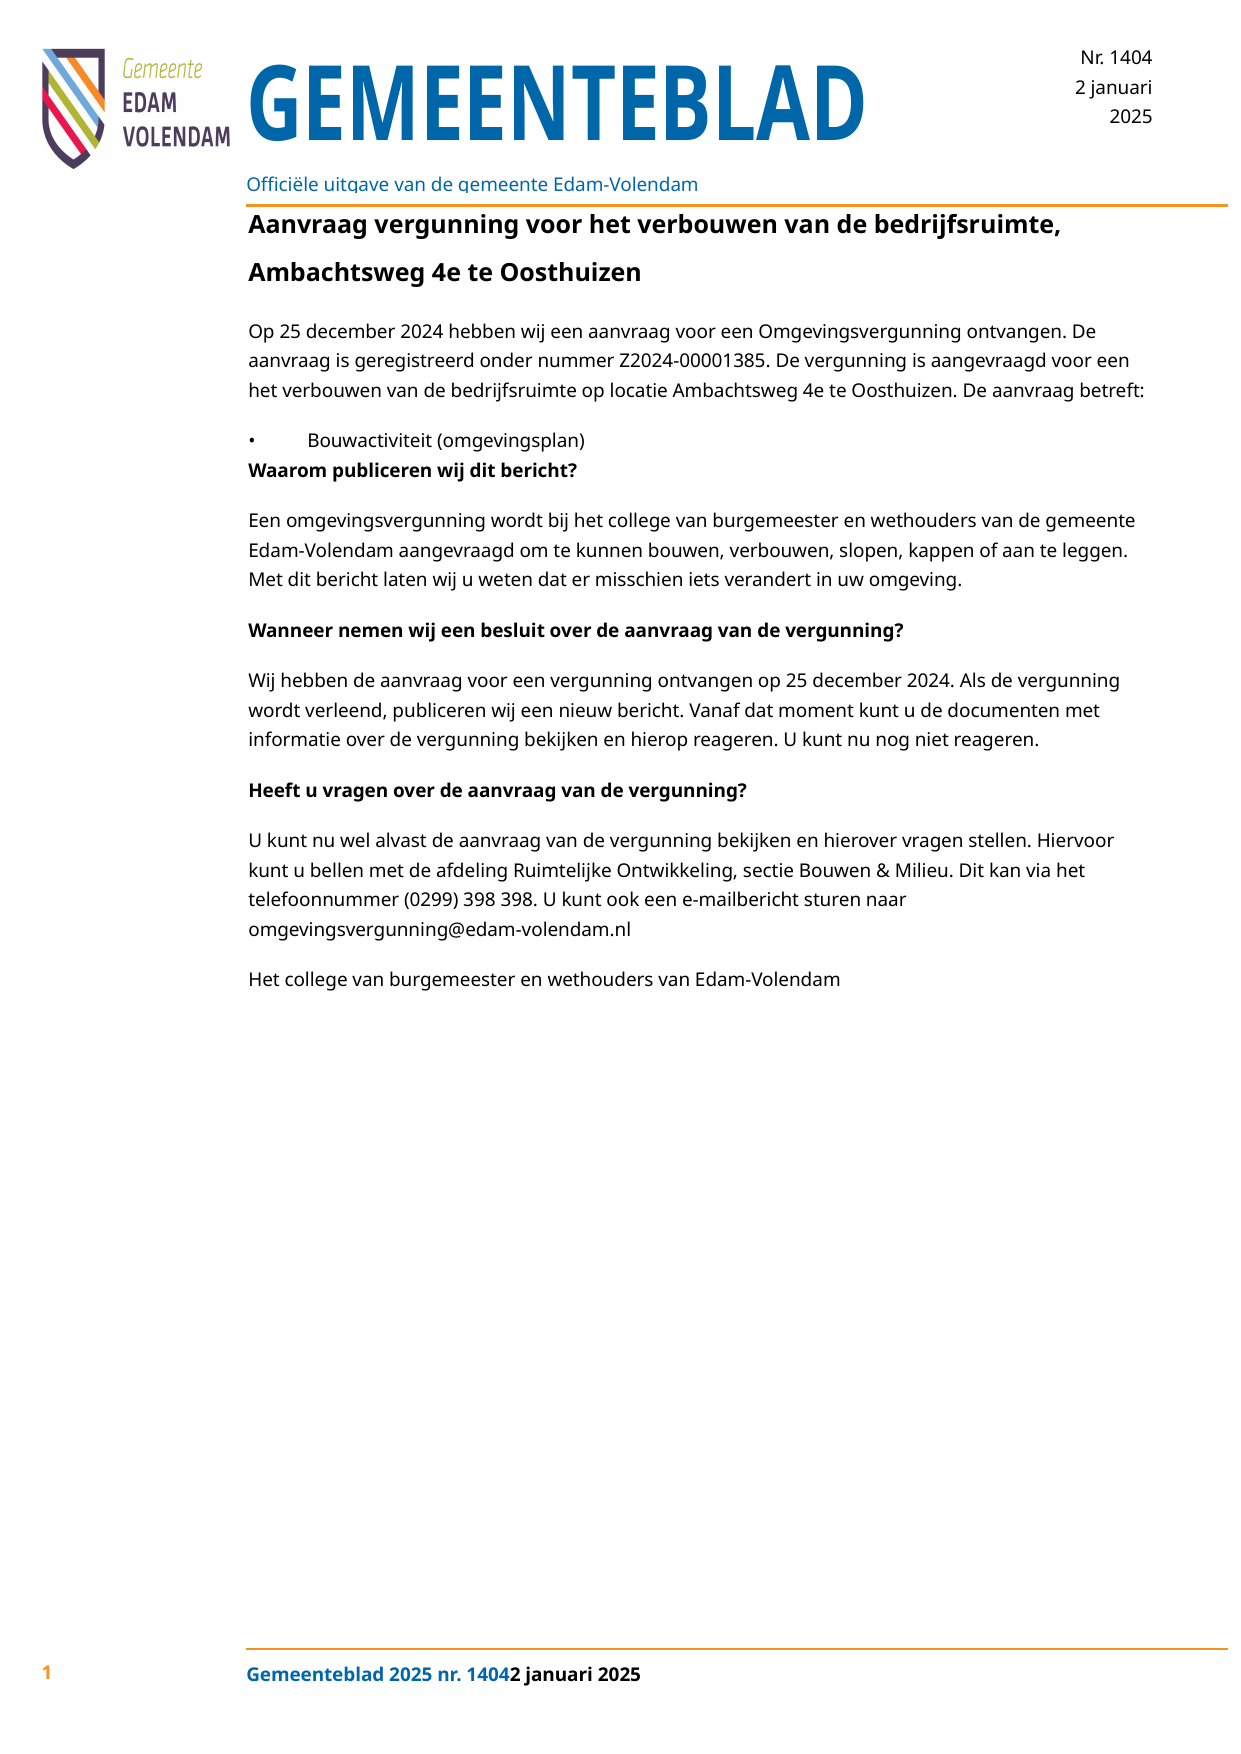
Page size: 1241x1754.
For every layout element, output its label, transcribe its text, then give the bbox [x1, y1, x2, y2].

text Een omgevingsvergunning wordt bij het college van burgemeester en wethouders van de gemeente Edam-Volendam aangevraagd om te kunnen bouwen, verbouwen, slopen, kappen of aan te leggen. Met dit bericht laten wij u weten dat er misschien iets verandert in uw omgeving. [248, 507, 1152, 592]
text Wij hebben de aanvraag voor een vergunning ontvangen op 25 december 2024. Als de vergunning wordt verleend, publiceren wij een nieuw bericht. Vanaf dat moment kunt u de documenten met informatie over de vergunning bekijken en hierop reageren. U kunt nu nog niet reageren. [248, 667, 1152, 752]
text Op 25 december 2024 hebben wij een aanvraag voor een Omgevingsvergunning ontvangen. De aanvraag is geregistreerd onder nummer Z2024-00001385. De vergunning is aangevraagd voor een het verbouwen van de bedrijfsruimte op locatie Ambachtsweg 4e te Oosthuizen. De aanvraag betreft: [248, 318, 1152, 403]
list Bouwactiviteit (omgevingsplan) [248, 427, 1152, 453]
text Aanvraag vergunning voor het verbouwen van de bedrijfsruimte, Ambachtsweg 4e te Oosthuizen [248, 207, 1152, 288]
picture [41, 47, 231, 172]
text Het college van burgemeester en wethouders van Edam-Volendam [248, 967, 1152, 992]
text Waarom publiceren wij dit bericht? [248, 457, 1152, 483]
text Heeft u vragen over de aanvraag van de vergunning? [248, 777, 1152, 803]
text U kunt nu wel alvast de aanvraag van de vergunning bekijken en hierover vragen stellen. Hiervoor kunt u bellen met de afdeling Ruimtelijke Ontwikkeling, sectie Bouwen & Milieu. Dit kan via het telefoonnummer (0299) 398 398. U kunt ook een e-mailbericht sturen naar omgevingsvergunning@edam-volendam.nl [248, 827, 1152, 942]
text Wanneer nemen wij een besluit over de aanvraag van de vergunning? [248, 617, 1152, 643]
